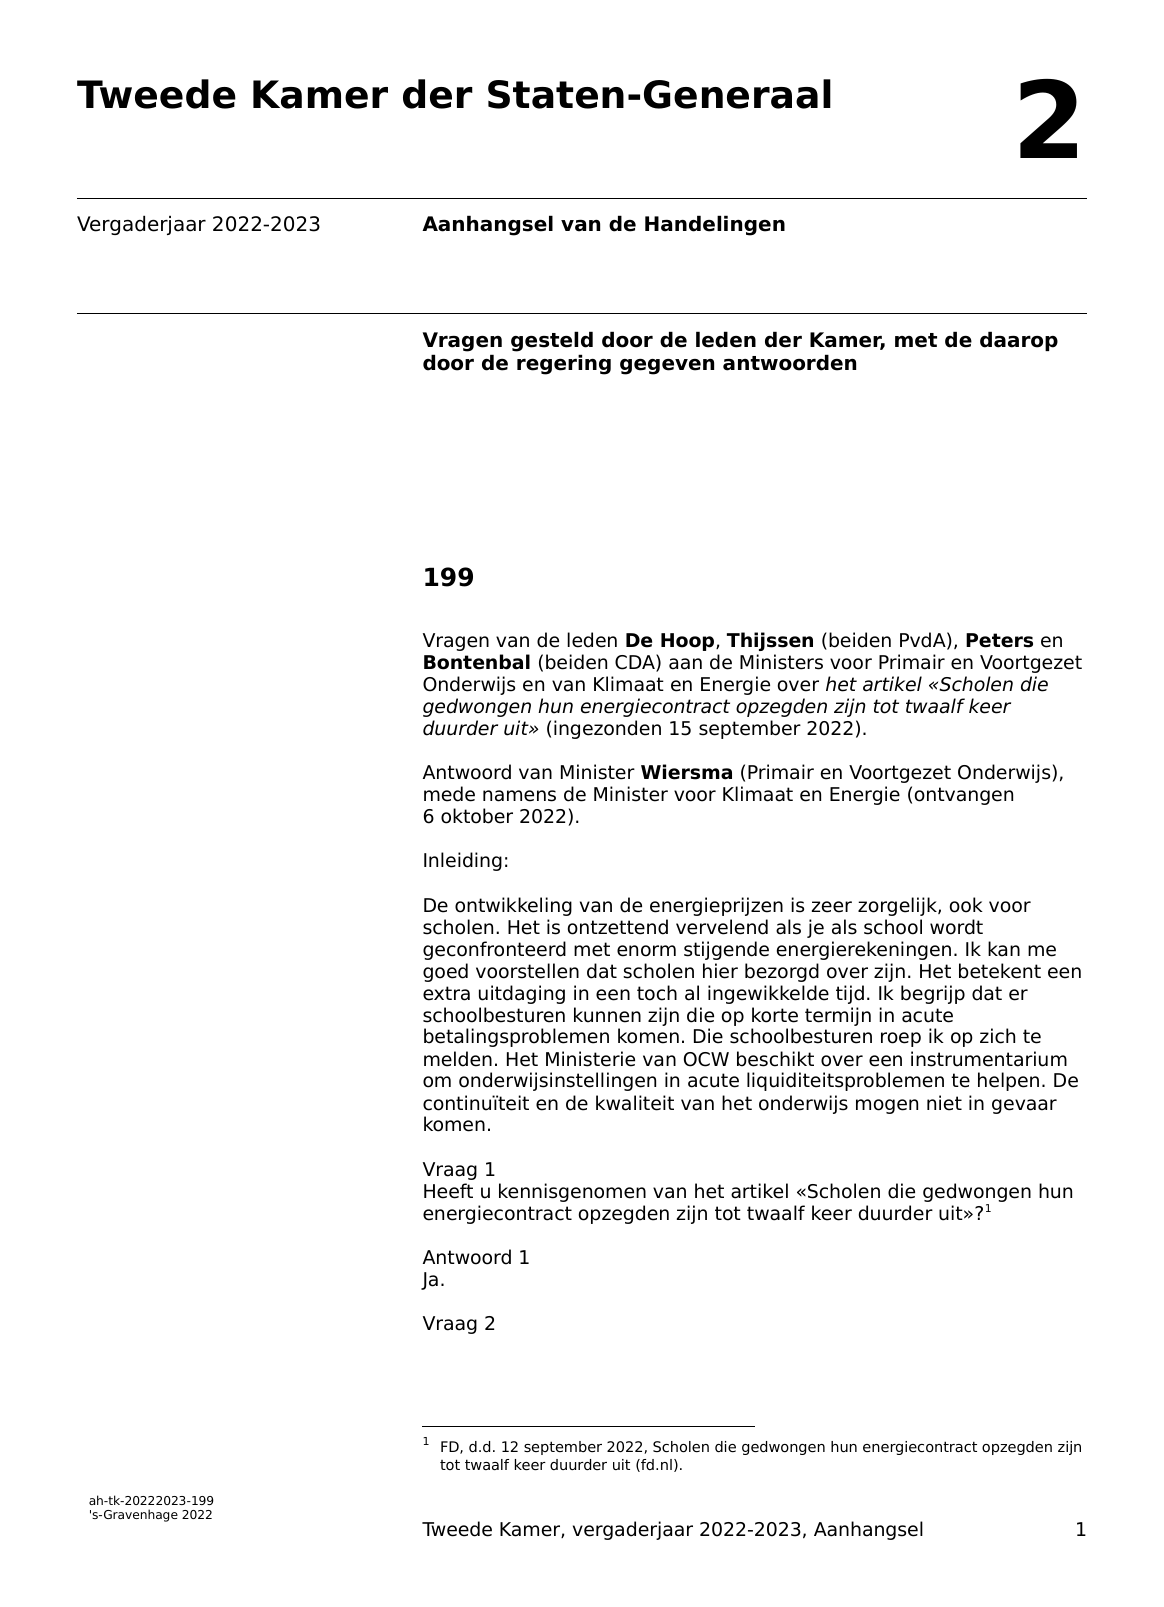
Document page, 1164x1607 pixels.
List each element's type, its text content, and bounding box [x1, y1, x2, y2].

text FD, d.d. 12 september 2022, Scholen die gedwongen hun energiecontract opzegden zijn tot twaalf keer duurder uit (fd.nl). [422, 1435, 1087, 1474]
table_header Tweede Kamer der Staten-Generaal [77, 59, 886, 198]
table_cell [77, 314, 422, 375]
text Vraag 2 [422, 1313, 1087, 1335]
text 's-Gravenhage 2022 [88, 1508, 323, 1522]
table_cell Vragen gesteld door de leden der Kamer, met de daarop door de regering gegeven antwoorden [422, 314, 1087, 375]
text Antwoord van Minister Wiersma (Primair en Voortgezet Onderwijs), mede namens de Minister voor Klimaat en Energie (ontvangen 6 oktober 2022). [422, 762, 1087, 828]
text 199 [422, 563, 1087, 592]
text Vraag 1 [422, 1158, 1087, 1181]
table_header 2 [886, 59, 1087, 198]
table_cell Vergaderjaar 2022-2023 [77, 199, 422, 313]
table_cell Aanhangsel van de Handelingen [422, 199, 1087, 313]
text Heeft u kennisgenomen van het artikel «Scholen die gedwongen hun energiecontract opzegden zijn tot twaalf keer duurder uit»? [422, 1181, 1087, 1224]
text Inleiding: [422, 850, 1087, 872]
text ah-tk-20222023-199 [88, 1494, 323, 1508]
text De ontwikkeling van de energieprijzen is zeer zorgelijk, ook voor scholen. Het is ontzettend vervelend als je als school wordt geconfronteerd met enorm stijgende energierekeningen. Ik kan me goed voorstellen dat scholen hier bezorgd over zijn. Het betekent een extra uitdaging in een toch al ingewikkelde tijd. Ik begrijp dat er schoolbesturen kunnen zijn die op korte termijn in acute betalingsproblemen komen. Die schoolbesturen roep ik op zich te melden. Het Ministerie van OCW beschikt over een instrumentarium om onderwijsinstellingen in acute liquiditeitsproblemen te helpen. De continuïteit en de kwaliteit van het onderwijs mogen niet in gevaar komen. [422, 894, 1087, 1136]
text Antwoord 1 [422, 1247, 1087, 1269]
text Vragen van de leden De Hoop, Thijssen (beiden PvdA), Peters en Bontenbal (beiden CDA) aan de Ministers voor Primair en Voortgezet Onderwijs en van Klimaat en Energie over het artikel «Scholen die gedwongen hun energiecontract opzegden zijn tot twaalf keer duurder uit» (ingezonden 15 september 2022). [422, 630, 1087, 740]
text Ja. [422, 1269, 1087, 1291]
